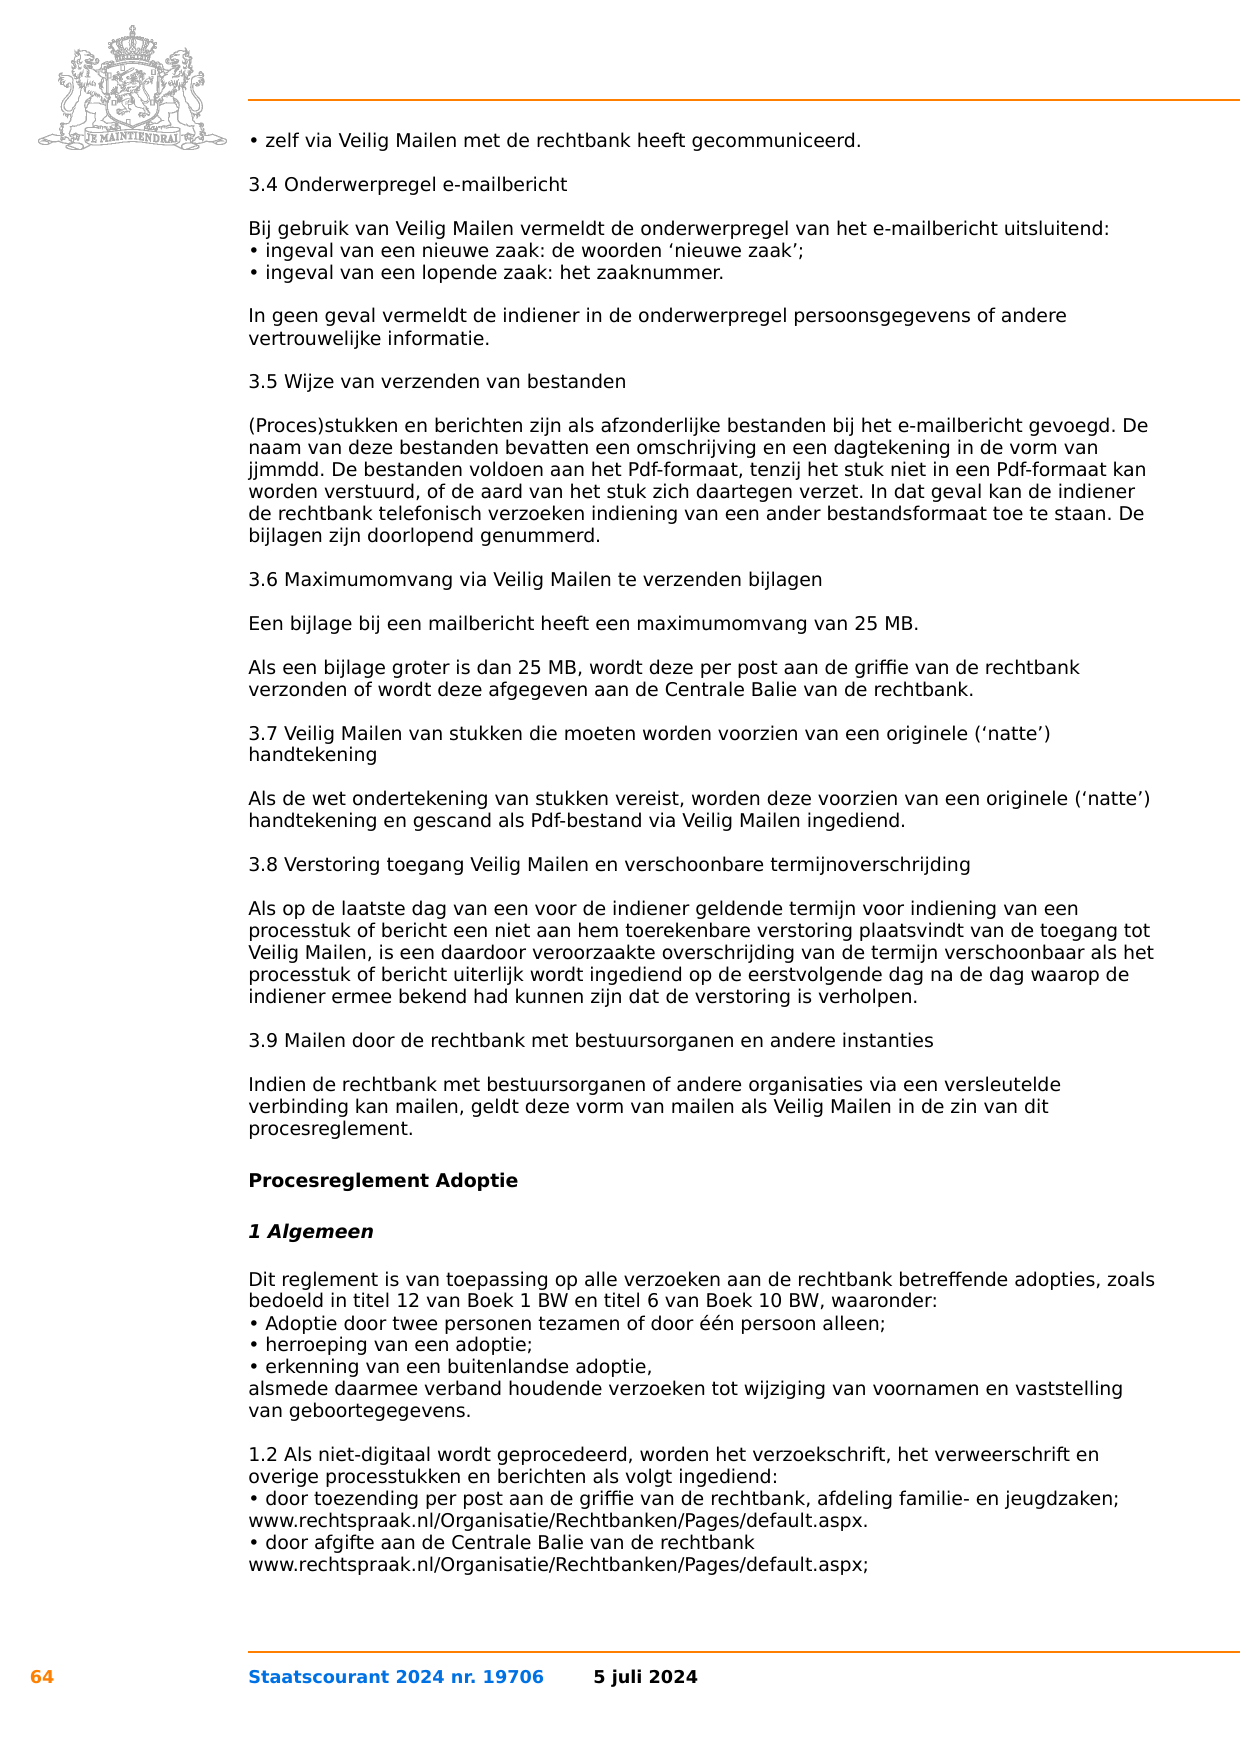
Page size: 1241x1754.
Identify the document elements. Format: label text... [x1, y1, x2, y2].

text Indien de rechtbank met bestuursorganen of andere organisaties via een versleutelde verbinding kan mailen, geldt deze vorm van mailen als Veilig Mailen in de zin van dit procesreglement. [248, 1073, 1163, 1139]
text • ingeval van een nieuwe zaak: de woorden ‘nieuwe zaak’; [248, 239, 1163, 262]
text 3.6 Maximumomvang via Veilig Mailen te verzenden bijlagen [248, 569, 1163, 591]
text • ingeval van een lopende zaak: het zaaknummer. [248, 262, 1163, 283]
text Als op de laatste dag van een voor de indiener geldende termijn voor indiening van een processtuk of bericht een niet aan hem toerekenbare verstoring plaatsvindt van de toegang tot Veilig Mailen, is een daardoor veroorzaakte overschrijding van de termijn verschoonbaar als het processtuk of bericht uiterlijk wordt ingediend op de eerstvolgende dag na de dag waarop de indiener ermee bekend had kunnen zijn dat de verstoring is verholpen. [248, 898, 1163, 1008]
text 3.9 Mailen door de rechtbank met bestuursorganen en andere instanties [248, 1030, 1163, 1052]
text • door afgifte aan de Centrale Balie van de rechtbank www.rechtspraak.nl/Organisatie/Rechtbanken/Pages/default.aspx; [248, 1532, 1163, 1576]
text • erkenning van een buitenlandse adoptie, [248, 1356, 1163, 1378]
text Bij gebruik van Veilig Mailen vermeldt de onderwerpregel van het e-mailbericht uitsluitend: [248, 218, 1163, 239]
text 3.7 Veilig Mailen van stukken die moeten worden voorzien van een originele (‘natte’) handtekening [248, 722, 1163, 766]
text Een bijlage bij een mailbericht heeft een maximumomvang van 25 MB. [248, 613, 1163, 635]
text Als een bijlage groter is dan 25 MB, wordt deze per post aan de griffie van de rechtbank verzonden of wordt deze afgegeven aan de Centrale Balie van de rechtbank. [248, 657, 1163, 701]
text • Adoptie door twee personen tezamen of door één persoon alleen; [248, 1312, 1163, 1334]
text • zelf via Veilig Mailen met de rechtbank heeft gecommuniceerd. [248, 130, 1163, 152]
text • door toezending per post aan de griffie van de rechtbank, afdeling familie- en jeugdzaken; www.rechtspraak.nl/Organisatie/Rechtbanken/Pages/default.aspx. [248, 1488, 1163, 1532]
subtitle 1 Algemeen [248, 1221, 1163, 1243]
picture [38, 25, 227, 150]
subtitle Procesreglement Adoptie [248, 1169, 1163, 1191]
text (Proces)stukken en berichten zijn als afzonderlijke bestanden bij het e-mailbericht gevoegd. De naam van deze bestanden bevatten een omschrijving en een dagtekening in de vorm van jjmmdd. De bestanden voldoen aan het Pdf-formaat, tenzij het stuk niet in een Pdf-formaat kan worden verstuurd, of de aard van het stuk zich daartegen verzet. In dat geval kan de indiener de rechtbank telefonisch verzoeken indiening van een ander bestandsformaat toe te staan. De bijlagen zijn doorlopend genummerd. [248, 415, 1163, 547]
text Als de wet ondertekening van stukken vereist, worden deze voorzien van een originele (‘natte’) handtekening en gescand als Pdf-bestand via Veilig Mailen ingediend. [248, 788, 1163, 832]
text alsmede daarmee verband houdende verzoeken tot wijziging van voornamen en vaststelling van geboortegegevens. [248, 1378, 1163, 1422]
text 3.8 Verstoring toegang Veilig Mailen en verschoonbare termijnoverschrijding [248, 854, 1163, 876]
text • herroeping van een adoptie; [248, 1334, 1163, 1356]
text 3.4 Onderwerpregel e-mailbericht [248, 174, 1163, 196]
text 3.5 Wijze van verzenden van bestanden [248, 371, 1163, 393]
text Dit reglement is van toepassing op alle verzoeken aan de rechtbank betreffende adopties, zoals bedoeld in titel 12 van Boek 1 BW en titel 6 van Boek 10 BW, waaronder: [248, 1268, 1163, 1312]
text In geen geval vermeldt de indiener in de onderwerpregel persoonsgegevens of andere vertrouwelijke informatie. [248, 305, 1163, 349]
text 1.2 Als niet-digitaal wordt geprocedeerd, worden het verzoekschrift, het verweerschrift en overige processtukken en berichten als volgt ingediend: [248, 1444, 1163, 1488]
